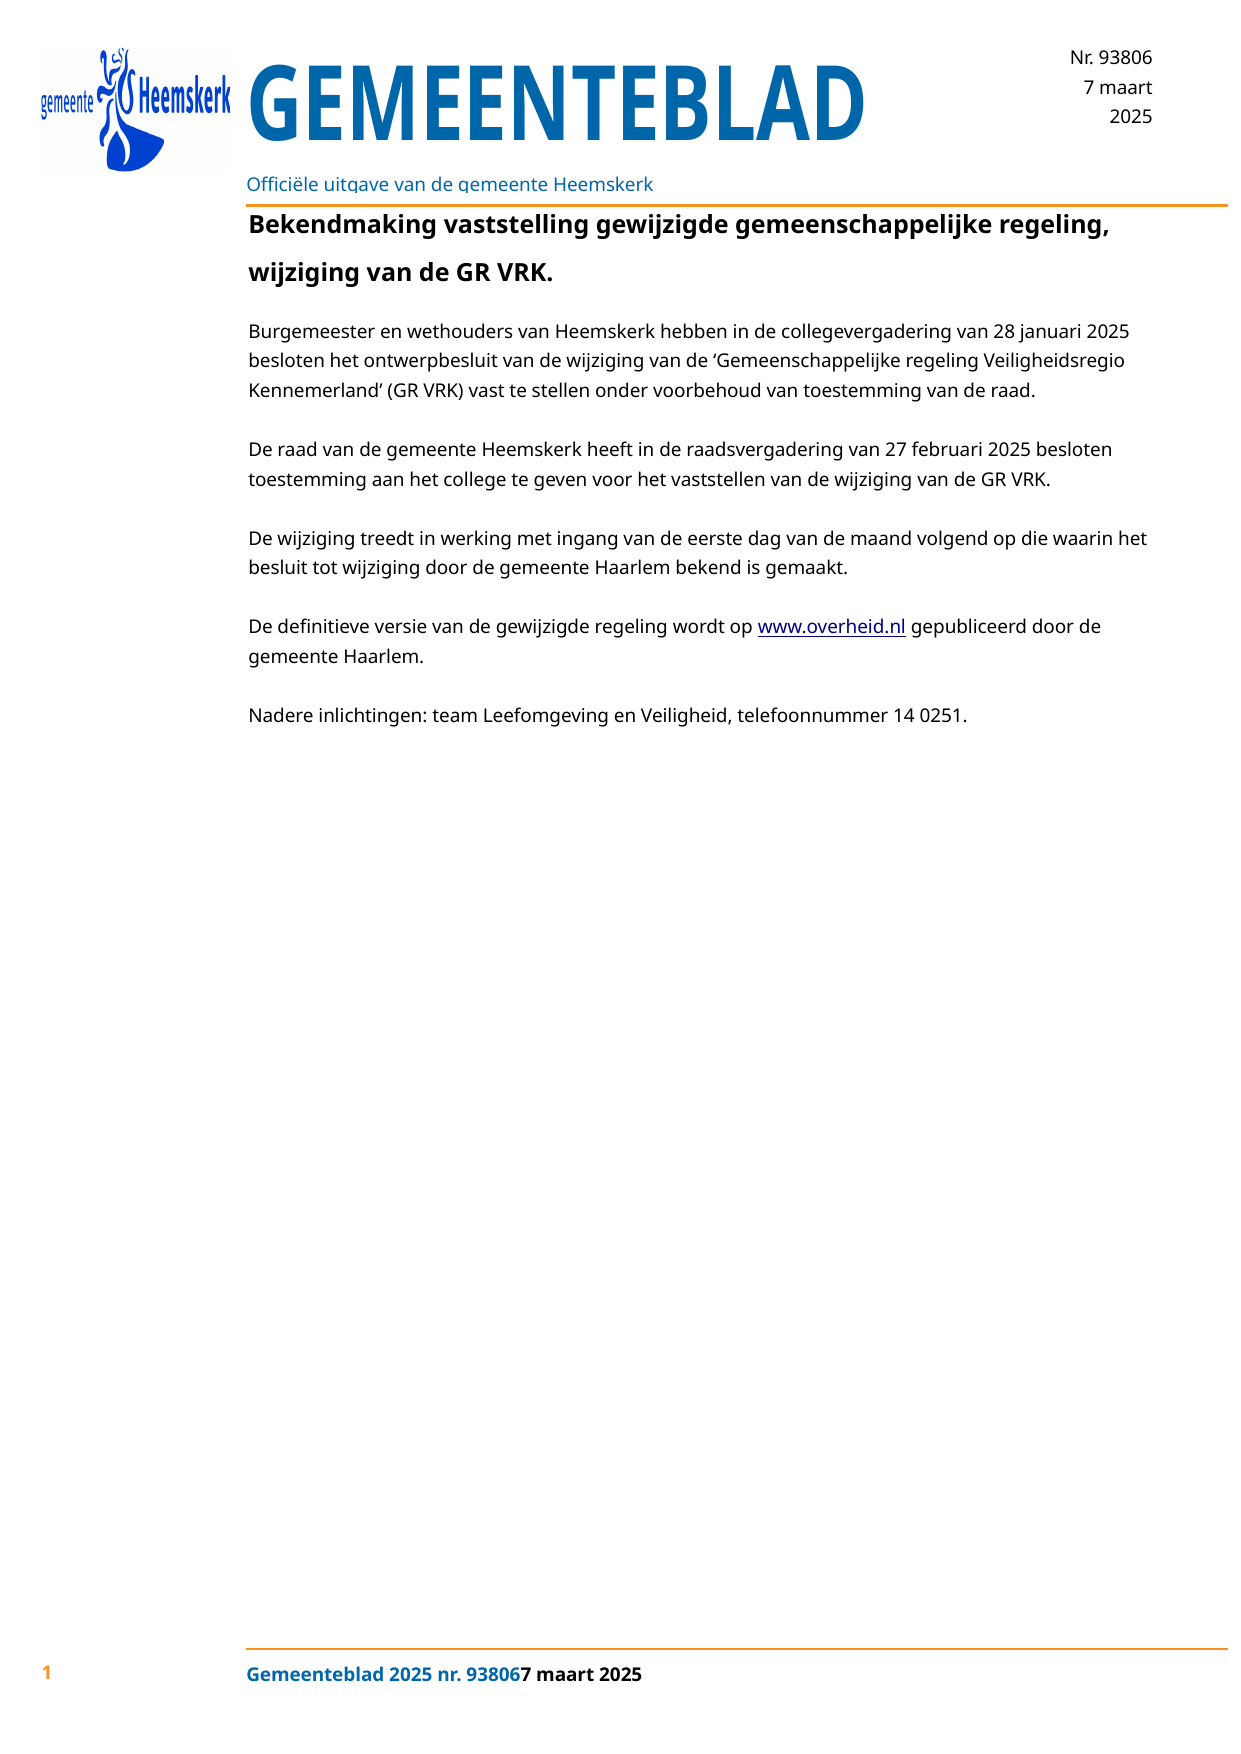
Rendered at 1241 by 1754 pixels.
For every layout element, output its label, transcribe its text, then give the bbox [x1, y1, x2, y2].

text Bekendmaking vaststelling gewijzigde gemeenschappelijke regeling, wijziging van de GR VRK. [248, 207, 1152, 288]
text De raad van de gemeente Heemskerk heeft in de raadsvergadering van 27 februari 2025 besloten toestemming aan het college te geven voor het vaststellen van de wijziging van de GR VRK. [248, 436, 1152, 492]
picture [41, 47, 231, 172]
text Burgemeester en wethouders van Heemskerk hebben in de collegevergadering van 28 januari 2025 besloten het ontwerpbesluit van de wijziging van de ‘Gemeenschappelijke regeling Veiligheidsregio Kennemerland’ (GR VRK) vast te stellen onder voorbehoud van toestemming van de raad. [248, 318, 1152, 403]
text De definitieve versie van de gewijzigde regeling wordt op www.overheid.nl gepubliceerd door de gemeente Haarlem. [248, 614, 1152, 669]
text Nadere inlichtingen: team Leefomgeving en Veiligheid, telefoonnummer 14 0251. [248, 702, 1152, 728]
text De wijziging treedt in werking met ingang van de eerste dag van de maand volgend op die waarin het besluit tot wijziging door de gemeente Haarlem bekend is gemaakt. [248, 525, 1152, 580]
